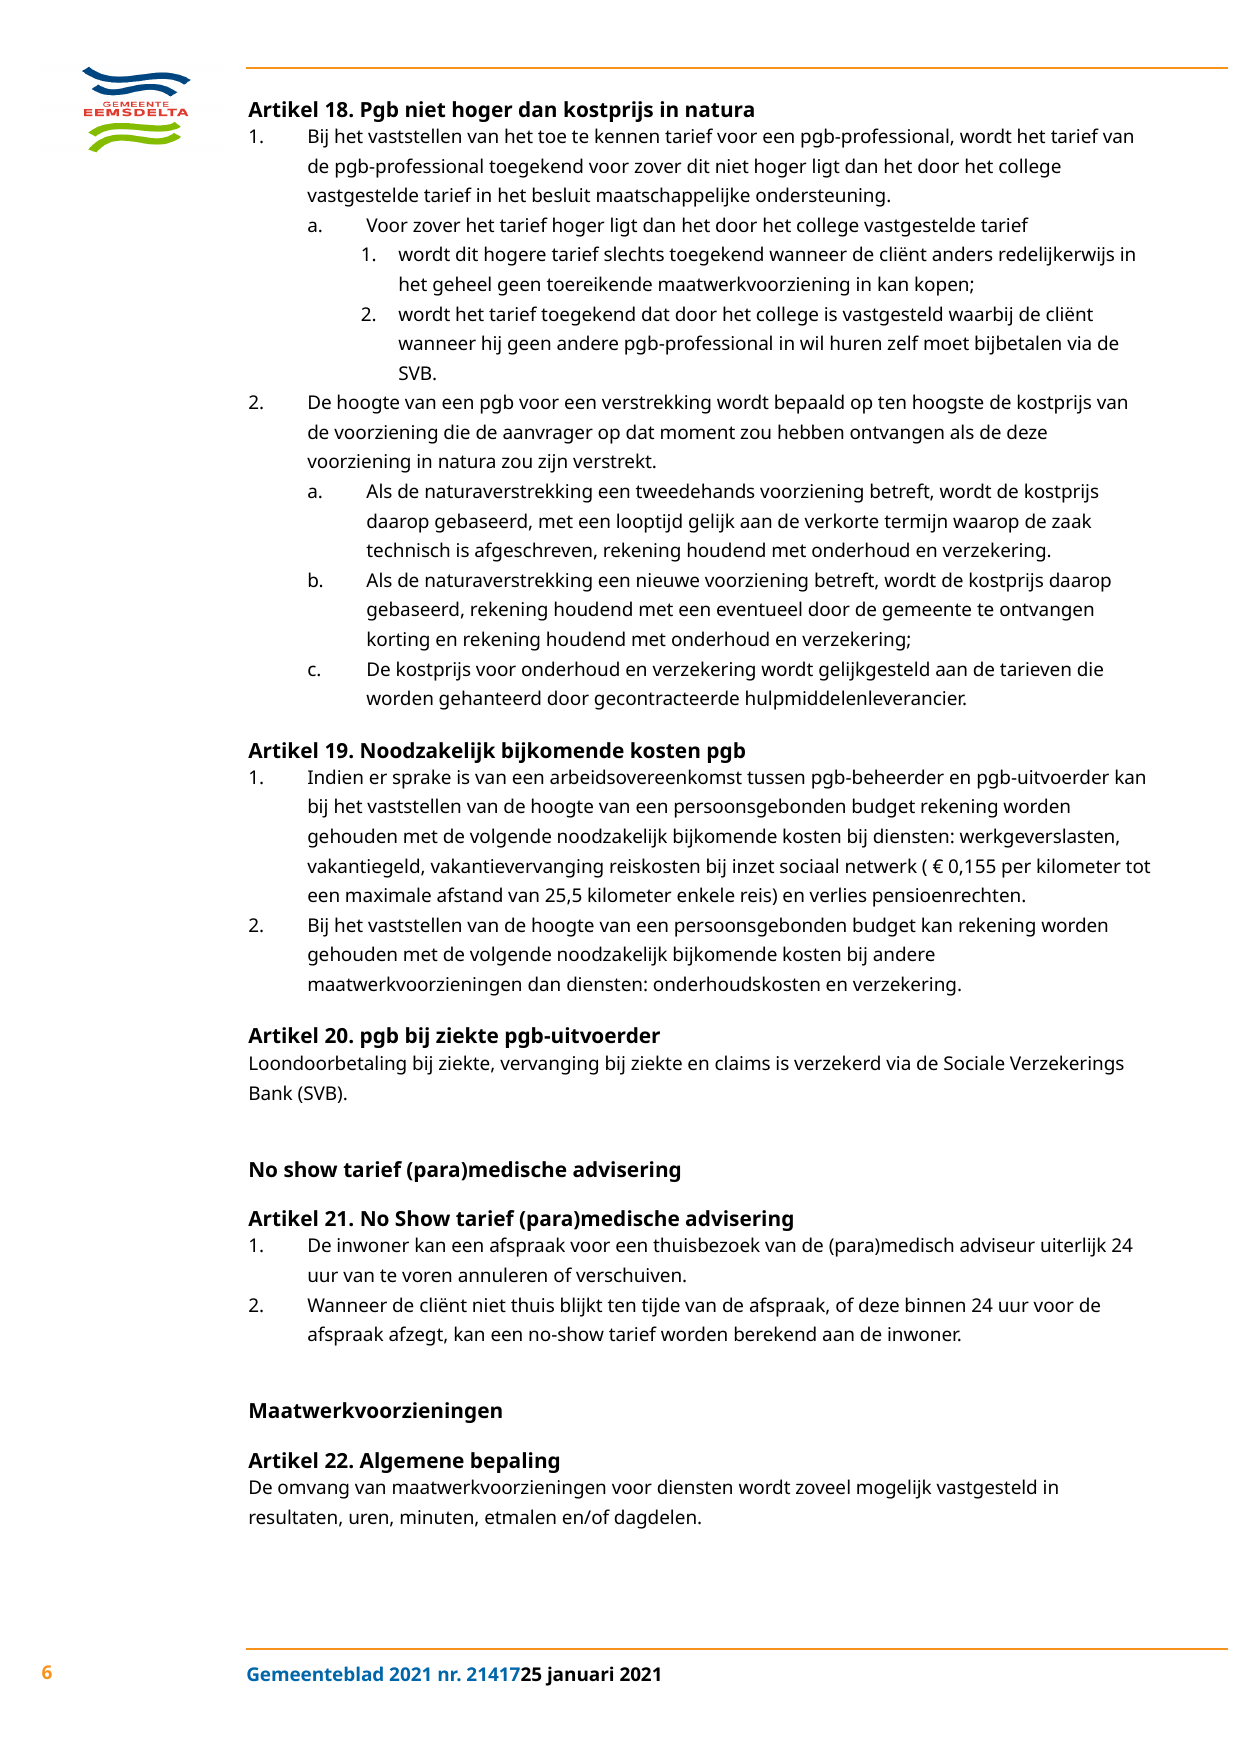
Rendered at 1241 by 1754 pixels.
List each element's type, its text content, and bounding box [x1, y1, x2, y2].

list De hoogte van een pgb voor een verstrekking wordt bepaald op ten hoogste de kostprijs van de voorziening die de aanvrager op dat moment zou hebben ontvangen als de deze voorziening in natura zou zijn verstrekt. [248, 389, 1152, 474]
text Loondoorbetaling bij ziekte, vervanging bij ziekte en claims is verzekerd via de Sociale Verzekerings Bank (SVB). [248, 1050, 1152, 1105]
list Bij het vaststellen van het toe te kennen tarief voor een pgb-professional, wordt het tarief van de pgb-professional toegekend voor zover dit niet hoger ligt dan het door het college vastgestelde tarief in het besluit maatschappelijke ondersteuning. [248, 123, 1152, 208]
picture [41, 47, 231, 172]
text Maatwerkvoorzieningen [248, 1397, 1152, 1425]
list Voor zover het tarief hoger ligt dan het door het college vastgestelde tarief [307, 212, 1152, 238]
text Artikel 22. Algemene bepaling [248, 1446, 1152, 1474]
list wordt dit hogere tarief slechts toegekend wanneer de cliënt anders redelijkerwijs in het geheel geen toereikende maatwerkvoorziening in kan kopen; [361, 242, 1152, 297]
list Als de naturaverstrekking een tweedehands voorziening betreft, wordt de kostprijs daarop gebaseerd, met een looptijd gelijk aan de verkorte termijn waarop de zaak technisch is afgeschreven, rekening houdend met onderhoud en verzekering. [307, 478, 1152, 563]
list Wanneer de cliënt niet thuis blijkt ten tijde van de afspraak, of deze binnen 24 uur voor de afspraak afzegt, kan een no-show tarief worden berekend aan de inwoner. [248, 1292, 1152, 1347]
list Bij het vaststellen van de hoogte van een persoonsgebonden budget kan rekening worden gehouden met de volgende noodzakelijk bijkomende kosten bij andere maatwerkvoorzieningen dan diensten: onderhoudskosten en verzekering. [248, 912, 1152, 997]
list wordt het tarief toegekend dat door het college is vastgesteld waarbij de cliënt wanneer hij geen andere pgb-professional in wil huren zelf moet bijbetalen via de SVB. [361, 301, 1152, 386]
text Artikel 20. pgb bij ziekte pgb-uitvoerder [248, 1022, 1152, 1050]
text Artikel 18. Pgb niet hoger dan kostprijs in natura [248, 95, 1152, 123]
text Artikel 21. No Show tarief (para)medische advisering [248, 1204, 1152, 1233]
list Als de naturaverstrekking een nieuwe voorziening betreft, wordt de kostprijs daarop gebaseerd, rekening houdend met een eventueel door de gemeente te ontvangen korting en rekening houdend met onderhoud en verzekering; [307, 567, 1152, 652]
list Indien er sprake is van een arbeidsovereenkomst tussen pgb-beheerder en pgb-uitvoerder kan bij het vaststellen van de hoogte van een persoonsgebonden budget rekening worden gehouden met de volgende noodzakelijk bijkomende kosten bij diensten: werkgeverslasten, vakantiegeld, vakantievervanging reiskosten bij inzet sociaal netwerk ( € 0,155 per kilometer tot een maximale afstand van 25,5 kilometer enkele reis) en verlies pensioenrechten. [248, 764, 1152, 908]
list De inwoner kan een afspraak voor een thuisbezoek van de (para)medisch adviseur uiterlijk 24 uur van te voren annuleren of verschuiven. [248, 1233, 1152, 1288]
text De omvang van maatwerkvoorzieningen voor diensten wordt zoveel mogelijk vastgesteld in resultaten, uren, minuten, etmalen en/of dagdelen. [248, 1474, 1152, 1529]
text Artikel 19. Noodzakelijk bijkomende kosten pgb [248, 736, 1152, 764]
text No show tarief (para)medische advisering [248, 1155, 1152, 1183]
list De kostprijs voor onderhoud en verzekering wordt gelijkgesteld aan de tarieven die worden gehanteerd door gecontracteerde hulpmiddelenleverancier. [307, 656, 1152, 711]
